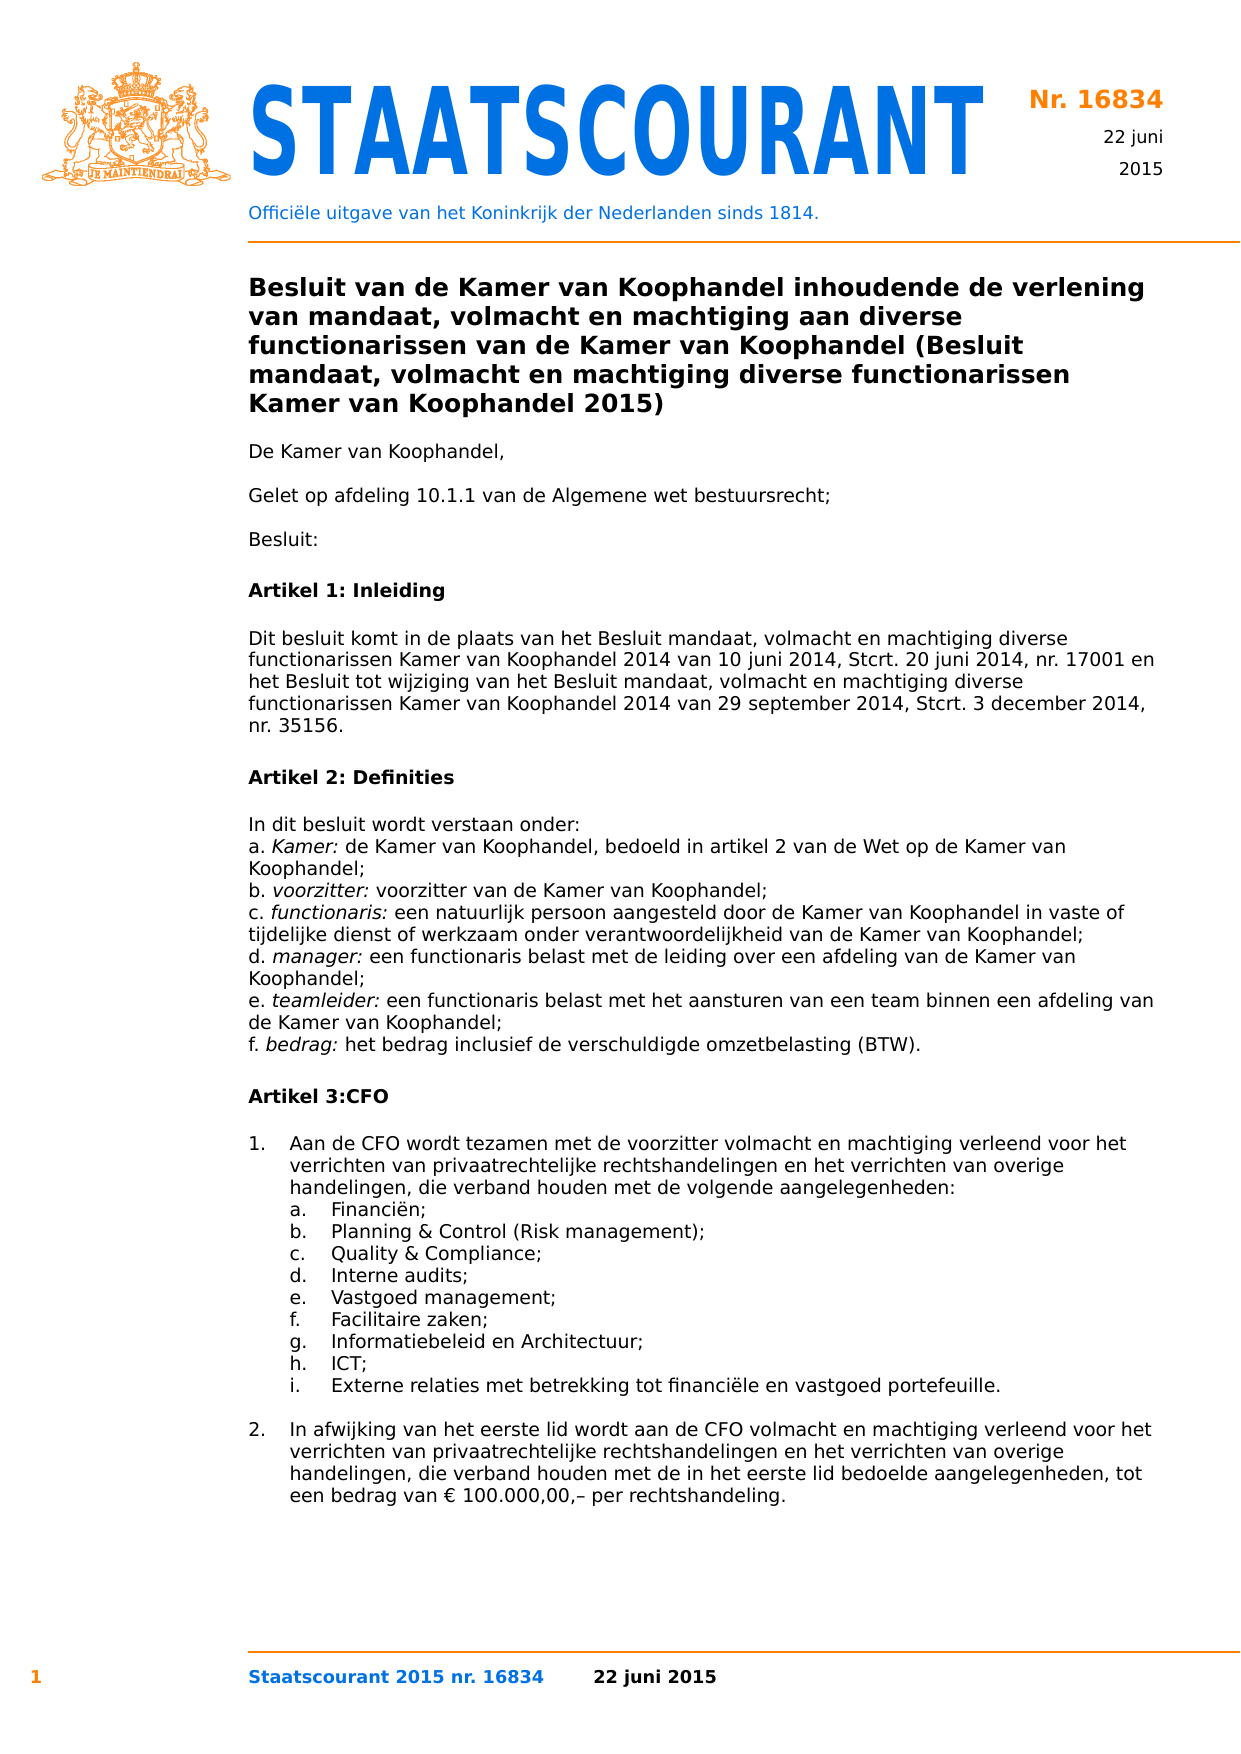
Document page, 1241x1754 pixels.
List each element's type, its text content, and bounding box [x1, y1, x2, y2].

text f. bedrag: het bedrag inclusief de verschuldigde omzetbelasting (BTW). [248, 1034, 1163, 1056]
text Dit besluit komt in de plaats van het Besluit mandaat, volmacht en machtiging diverse functionarissen Kamer van Koophandel 2014 van 10 juni 2014, Stcrt. 20 juni 2014, nr. 17001 en het Besluit tot wijziging van het Besluit mandaat, volmacht en machtiging diverse functionarissen Kamer van Koophandel 2014 van 29 september 2014, Stcrt. 3 december 2014, nr. 35156. [248, 627, 1163, 737]
text In dit besluit wordt verstaan onder: [248, 814, 1163, 836]
text a. Financiën; [289, 1199, 1163, 1221]
text g. Informatiebeleid en Architectuur; [289, 1331, 1163, 1353]
text c. Quality & Compliance; [289, 1243, 1163, 1265]
text e. Vastgoed management; [289, 1287, 1163, 1309]
picture [41, 62, 231, 186]
text d. Interne audits; [289, 1265, 1163, 1287]
text b. voorzitter: voorzitter van de Kamer van Koophandel; [248, 880, 1163, 902]
subtitle Artikel 3:CFO [248, 1086, 1163, 1108]
table_cell Officiële uitgave van het Koninkrijk der Nederlanden sinds 1814. [248, 203, 1240, 241]
text 1. Aan de CFO wordt tezamen met de voorzitter volmacht en machtiging verleend voor het verrichten van privaatrechtelijke rechtshandelingen en het verrichten van overige handelingen, die verband houden met de volgende aangelegenheden: [248, 1133, 1163, 1199]
text e. teamleider: een functionaris belast met het aansturen van een team binnen een afdeling van de Kamer van Koophandel; [248, 990, 1163, 1034]
text 2. In afwijking van het eerste lid wordt aan de CFO volmacht en machtiging verleend voor het verrichten van privaatrechtelijke rechtshandelingen en het verrichten van overige handelingen, die verband houden met de in het eerste lid bedoelde aangelegenheden, tot een bedrag van € 100.000,00,– per rechtshandeling. [248, 1419, 1163, 1507]
text De Kamer van Koophandel, [248, 441, 1163, 463]
text a. Kamer: de Kamer van Koophandel, bedoeld in artikel 2 van de Wet op de Kamer van Koophandel; [248, 836, 1163, 880]
text d. manager: een functionaris belast met de leiding over een afdeling van de Kamer van Koophandel; [248, 946, 1163, 990]
subtitle Artikel 2: Definities [248, 767, 1163, 789]
table_cell 22 juni [998, 121, 1240, 153]
text i. Externe relaties met betrekking tot financiële en vastgoed portefeuille. [289, 1375, 1163, 1397]
text b. Planning & Control (Risk management); [289, 1221, 1163, 1243]
table_header [25, 62, 248, 241]
table_cell 2015 [998, 153, 1240, 203]
table_header Nr. 16834 [998, 62, 1240, 121]
table_header STAATSCOURANT [248, 62, 998, 203]
text h. ICT; [289, 1353, 1163, 1375]
text f. Facilitaire zaken; [289, 1309, 1163, 1331]
text Besluit: [248, 528, 1163, 550]
subtitle Artikel 1: Inleiding [248, 580, 1163, 602]
text Gelet op afdeling 10.1.1 van de Algemene wet bestuursrecht; [248, 484, 1163, 507]
text c. functionaris: een natuurlijk persoon aangesteld door de Kamer van Koophandel in vaste of tijdelijke dienst of werkzaam onder verantwoordelijkheid van de Kamer van Koophandel; [248, 902, 1163, 946]
subtitle Besluit van de Kamer van Koophandel inhoudende de verlening van mandaat, volmacht en machtiging aan diverse functionarissen van de Kamer van Koophandel (Besluit mandaat, volmacht en machtiging diverse functionarissen Kamer van Koophandel 2015) [248, 273, 1163, 419]
